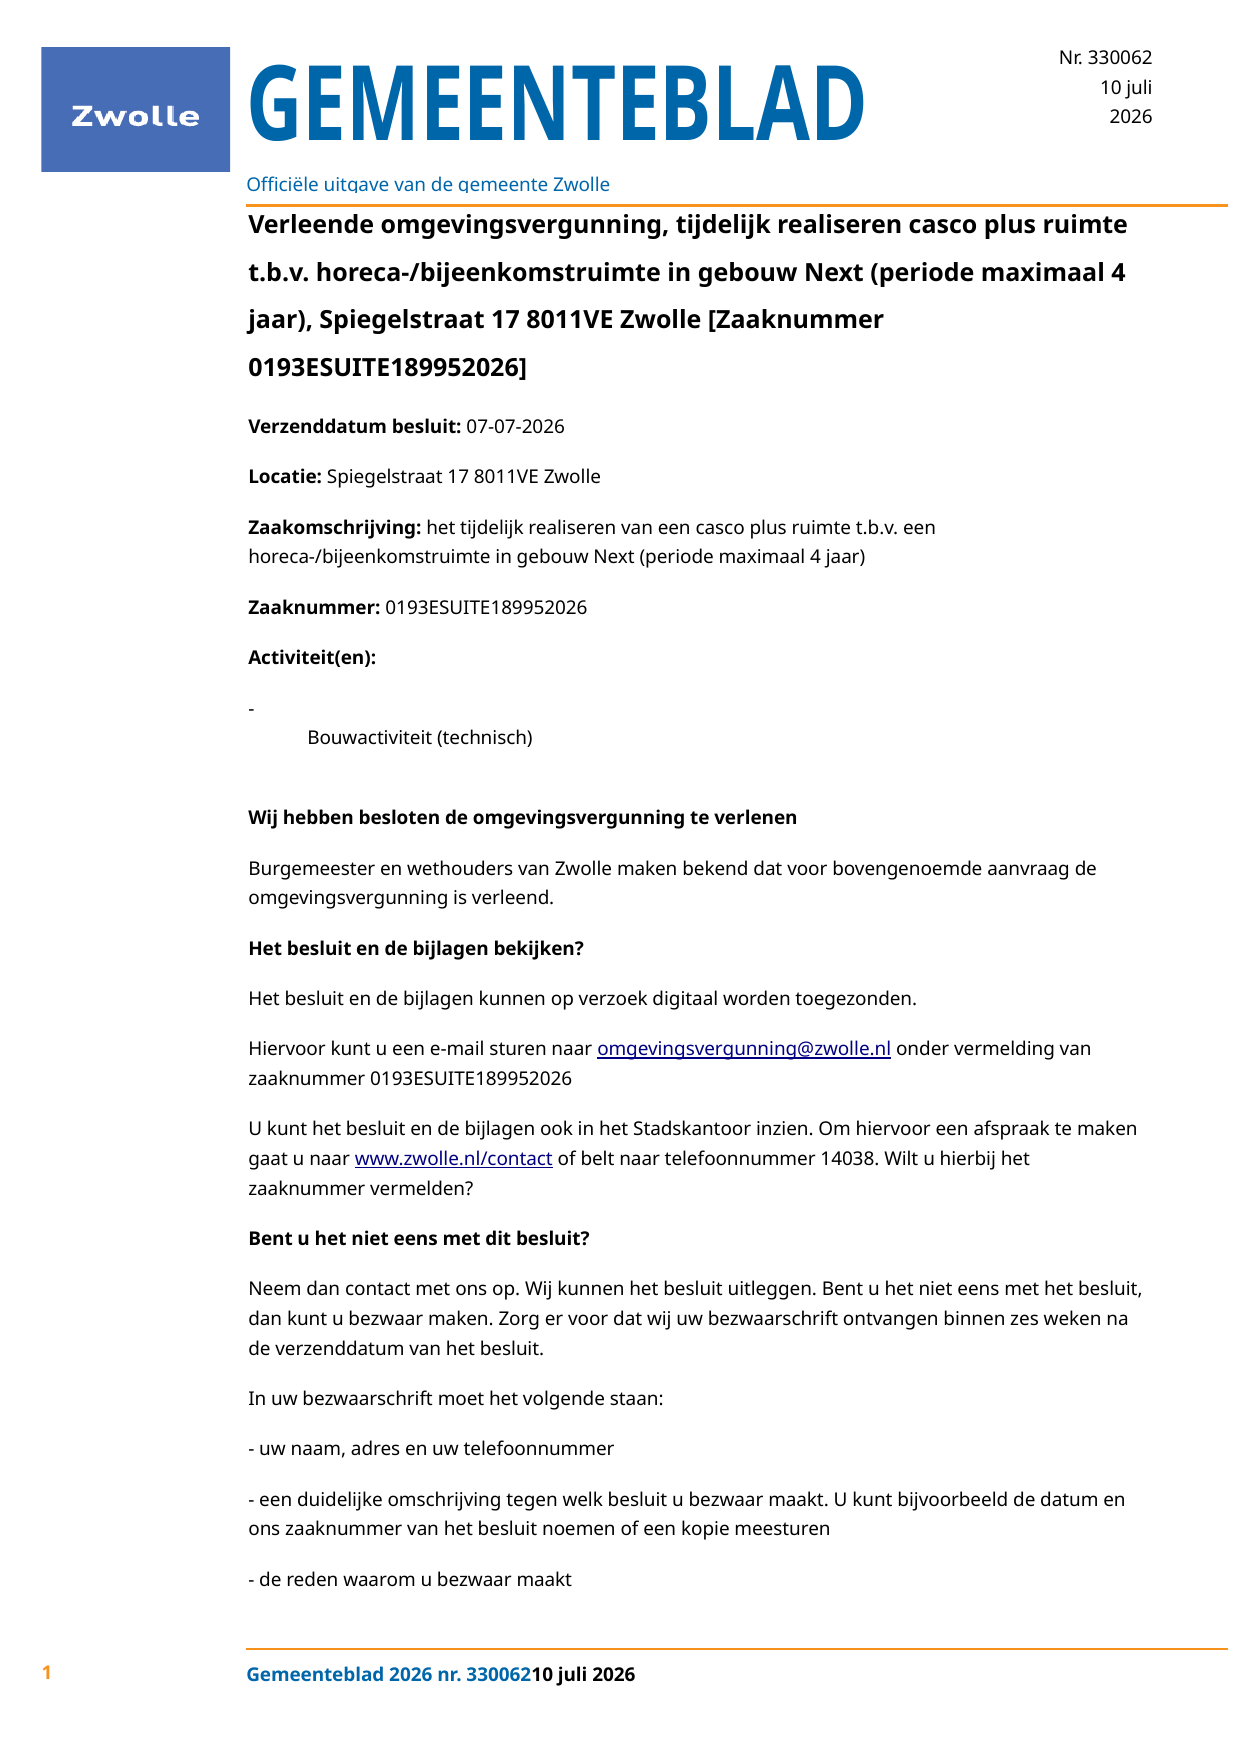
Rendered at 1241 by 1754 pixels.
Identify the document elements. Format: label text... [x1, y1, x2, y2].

text Locatie: Spiegelstraat 17 8011VE Zwolle [248, 463, 1152, 489]
text Wij hebben besloten de omgevingsvergunning te verlenen [248, 804, 1152, 830]
text Hiervoor kunt u een e-mail sturen naar omgevingsvergunning@zwolle.nl onder vermelding van zaaknummer 0193ESUITE189952026 [248, 1036, 1152, 1091]
text Bent u het niet eens met dit besluit? [248, 1225, 1152, 1251]
text Burgemeester en wethouders van Zwolle maken bekend dat voor bovengenoemde aanvraag de omgevingsvergunning is verleend. [248, 855, 1152, 910]
text - een duidelijke omschrijving tegen welk besluit u bezwaar maakt. U kunt bijvoorbeeld de datum en ons zaaknummer van het besluit noemen of een kopie meesturen [248, 1486, 1152, 1541]
text - uw naam, adres en uw telefoonnummer [248, 1436, 1152, 1461]
picture [41, 47, 231, 172]
text Verzenddatum besluit: 07-07-2026 [248, 413, 1152, 439]
text Zaaknummer: 0193ESUITE189952026 [248, 594, 1152, 620]
text Het besluit en de bijlagen kunnen op verzoek digitaal worden toegezonden. [248, 985, 1152, 1011]
text Zaakomschrijving: het tijdelijk realiseren van een casco plus ruimte t.b.v. een horeca-/bijeenkomstruimte in gebouw Next (periode maximaal 4 jaar) [248, 514, 1152, 569]
text Verleende omgevingsvergunning, tijdelijk realiseren casco plus ruimte t.b.v. horeca-/bijeenkomstruimte in gebouw Next (periode maximaal 4 jaar), Spiegelstraat 17 8011VE Zwolle [Zaaknummer 0193ESUITE189952026] [248, 207, 1152, 384]
text In uw bezwaarschrift moet het volgende staan: [248, 1385, 1152, 1411]
text Het besluit en de bijlagen bekijken? [248, 935, 1152, 961]
text Activiteit(en): [248, 644, 1152, 670]
text - de reden waarom u bezwaar maakt [248, 1566, 1152, 1592]
list Bouwactiviteit (technisch) [248, 724, 1152, 750]
text Neem dan contact met ons op. Wij kunnen het besluit uitleggen. Bent u het niet eens met het besluit, dan kunt u bezwaar maken. Zorg er voor dat wij uw bezwaarschrift ontvangen binnen zes weken na de verzenddatum van het besluit. [248, 1276, 1152, 1361]
text U kunt het besluit en de bijlagen ook in het Stadskantoor inzien. Om hiervoor een afspraak te maken gaat u naar www.zwolle.nl/contact of belt naar telefoonnummer 14038. Wilt u hierbij het zaaknummer vermelden? [248, 1116, 1152, 1201]
